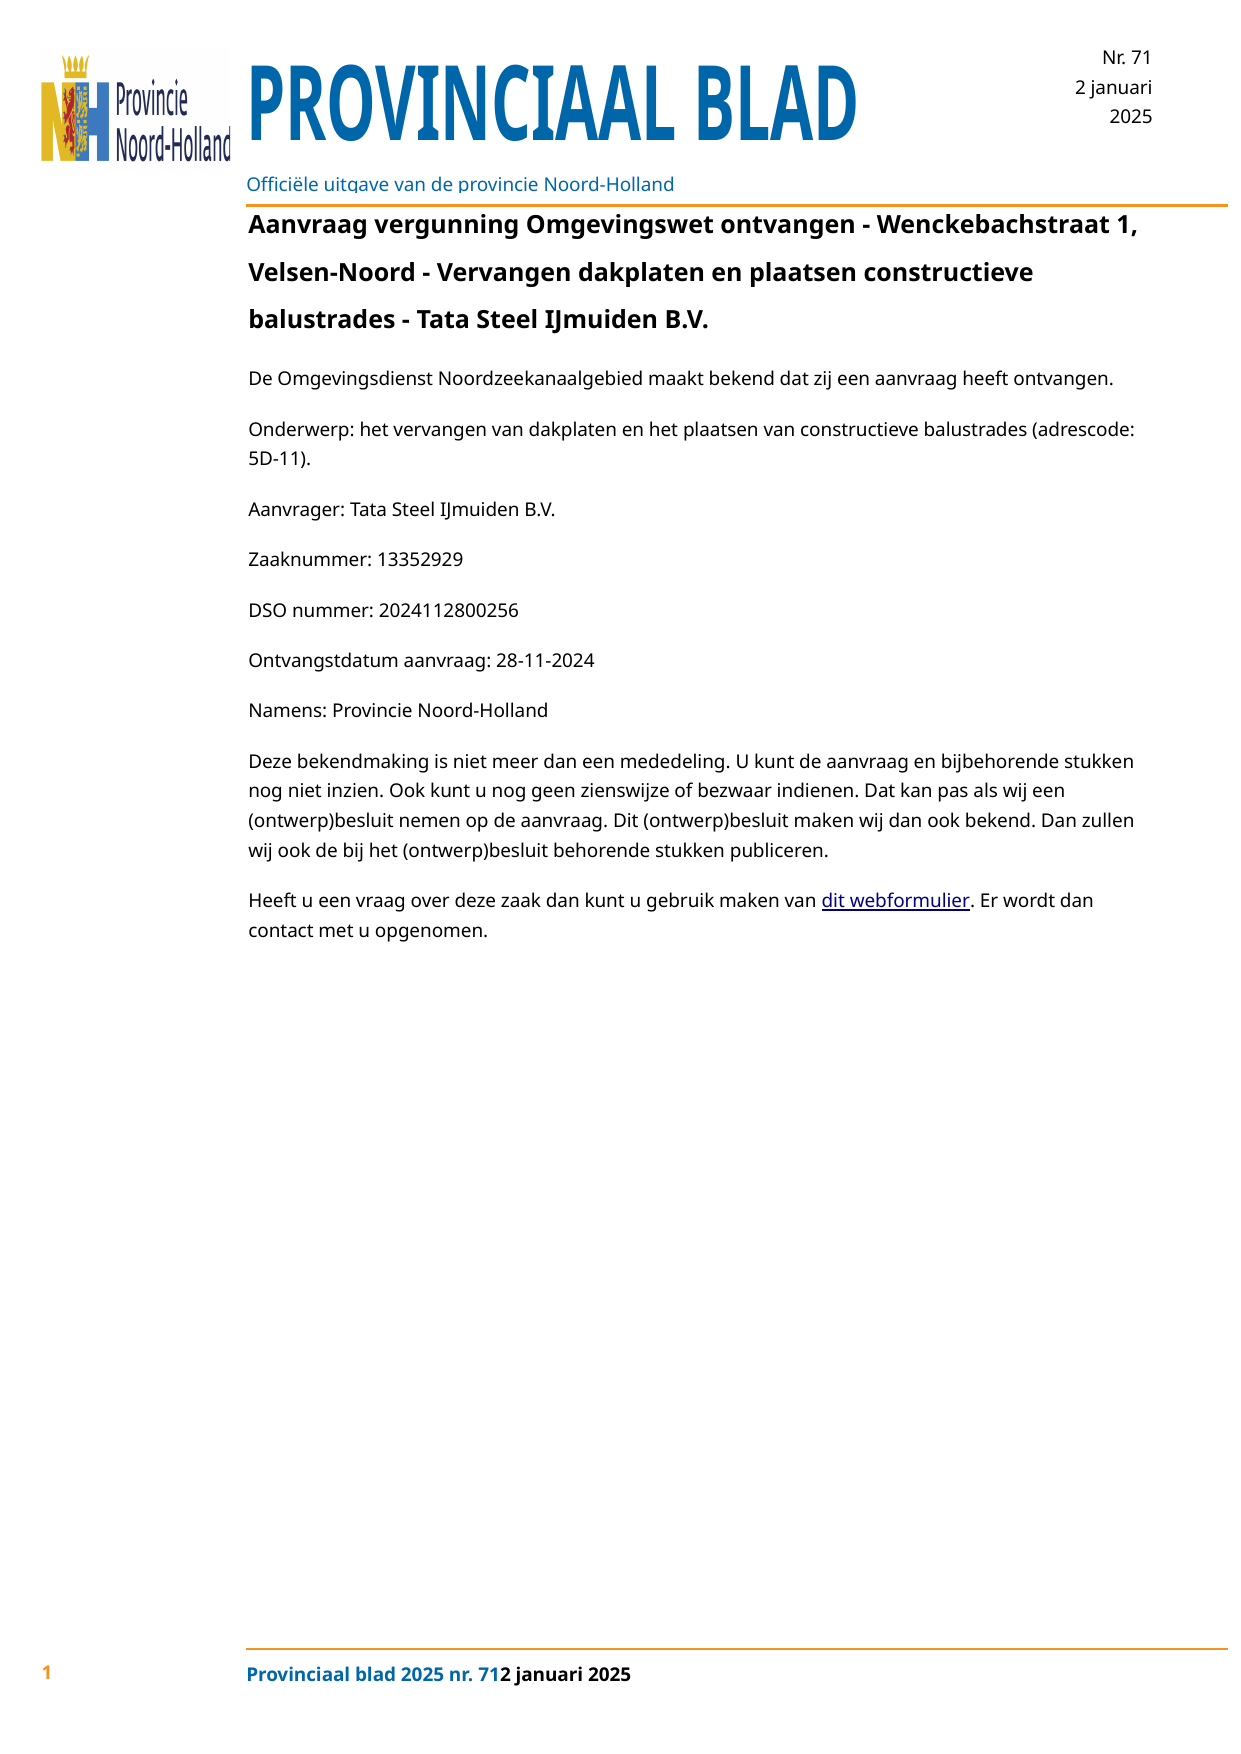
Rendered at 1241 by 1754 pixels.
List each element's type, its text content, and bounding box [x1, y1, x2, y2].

text DSO nummer: 2024112800256 [248, 597, 1152, 622]
text Onderwerp: het vervangen van dakplaten en het plaatsen van constructieve balustrades (adrescode: 5D-11). [248, 416, 1152, 471]
text Aanvrager: Tata Steel IJmuiden B.V. [248, 496, 1152, 522]
picture [41, 47, 231, 172]
text Namens: Provincie Noord-Holland [248, 698, 1152, 723]
text Zaaknummer: 13352929 [248, 546, 1152, 572]
text Heeft u een vraag over deze zaak dan kunt u gebruik maken van dit webformulier. Er wordt dan contact met u opgenomen. [248, 887, 1152, 942]
text Ontvangstdatum aanvraag: 28-11-2024 [248, 647, 1152, 673]
text Aanvraag vergunning Omgevingswet ontvangen - Wenckebachstraat 1, Velsen-Noord - Vervangen dakplaten en plaatsen constructieve balustrades - Tata Steel IJmuiden B.V. [248, 207, 1152, 336]
text De Omgevingsdienst Noordzeekanaalgebied maakt bekend dat zij een aanvraag heeft ontvangen. [248, 366, 1152, 391]
text Deze bekendmaking is niet meer dan een mededeling. U kunt de aanvraag en bijbehorende stukken nog niet inzien. Ook kunt u nog geen zienswijze of bezwaar indienen. Dat kan pas als wij een (ontwerp)besluit nemen op de aanvraag. Dit (ontwerp)besluit maken wij dan ook bekend. Dan zullen wij ook de bij het (ontwerp)besluit behorende stukken publiceren. [248, 748, 1152, 862]
